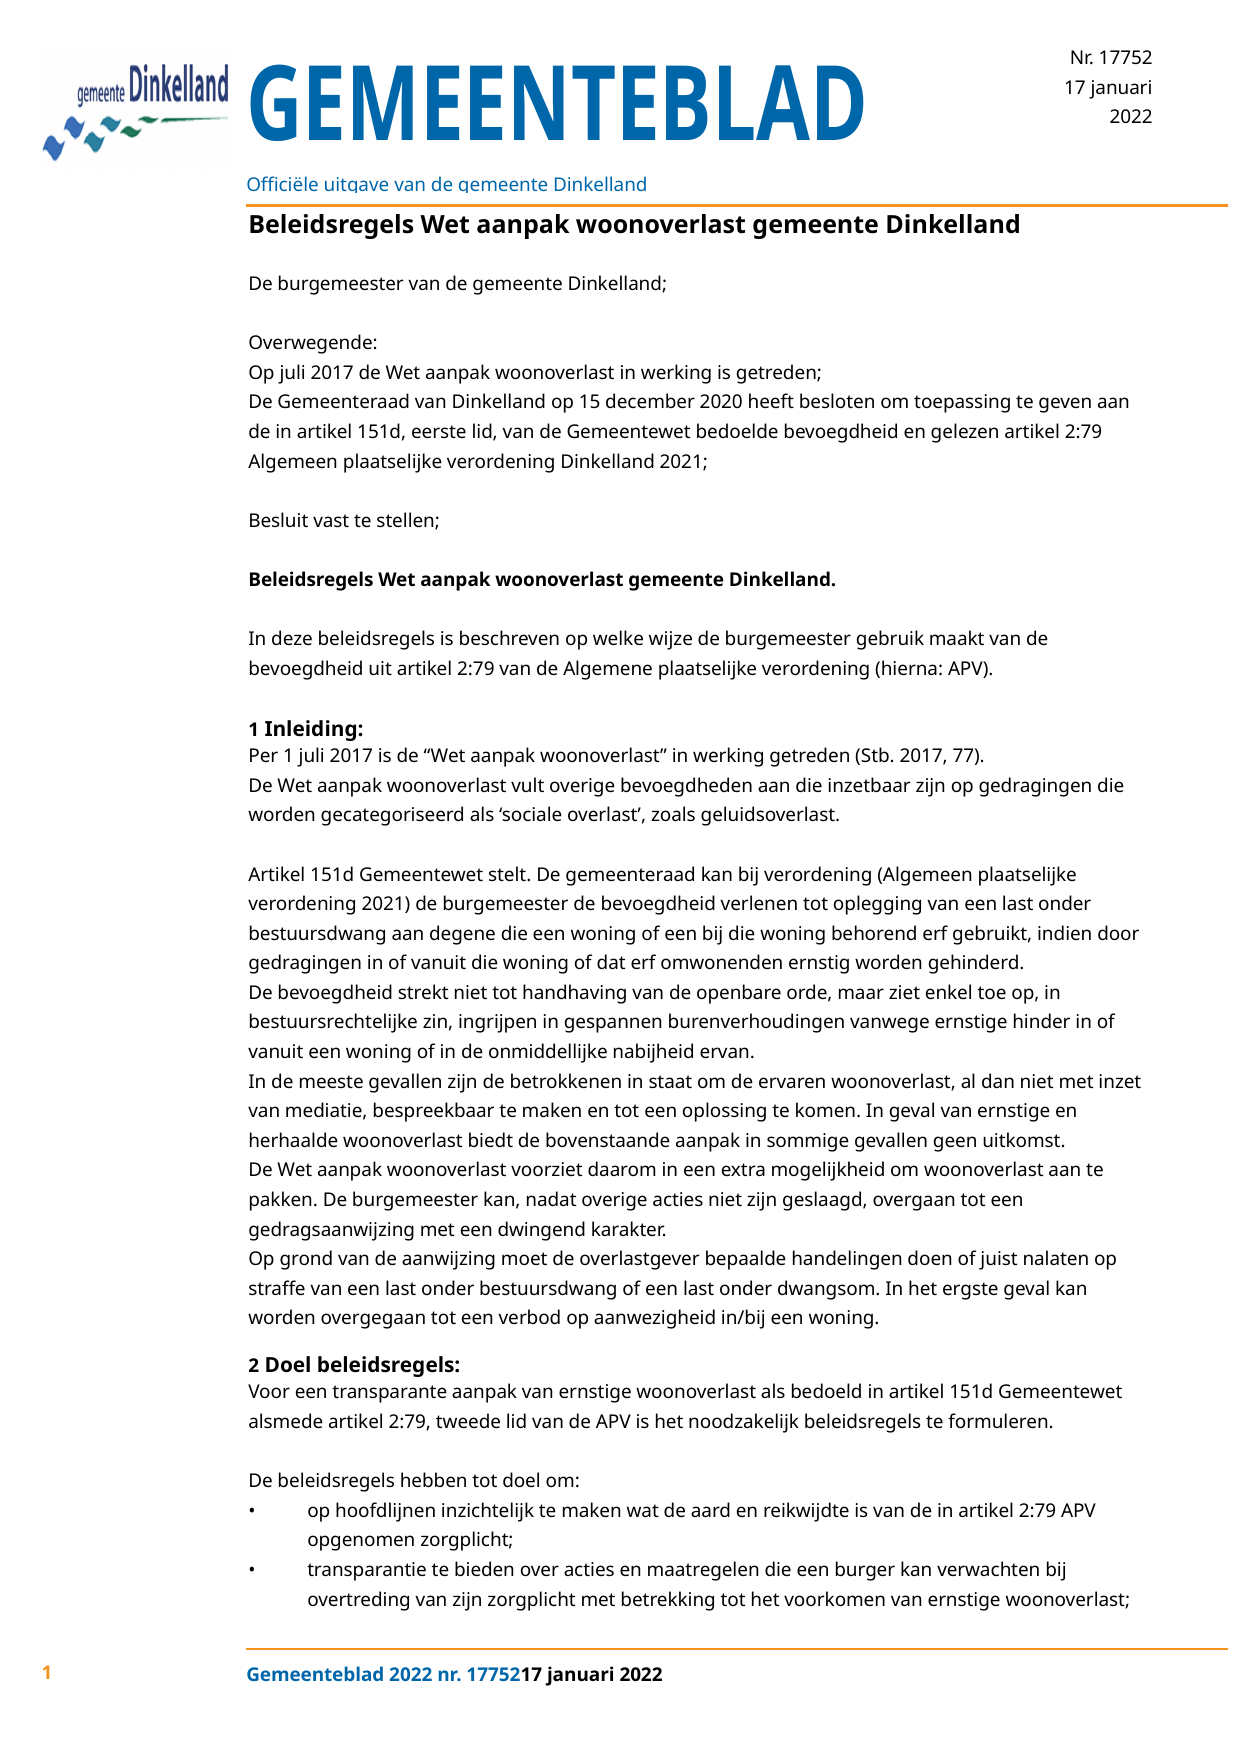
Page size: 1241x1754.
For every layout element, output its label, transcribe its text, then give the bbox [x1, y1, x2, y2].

text In de meeste gevallen zijn de betrokkenen in staat om de ervaren woonoverlast, al dan niet met inzet van mediatie, bespreekbaar te maken en tot een oplossing te komen. In geval van ernstige en herhaalde woonoverlast biedt de bovenstaande aanpak in sommige gevallen geen uitkomst. [248, 1068, 1152, 1153]
list transparantie te bieden over acties en maatregelen die een burger kan verwachten bij overtreding van zijn zorgplicht met betrekking tot het voorkomen van ernstige woonoverlast; [248, 1556, 1152, 1611]
text De beleidsregels hebben tot doel om: [248, 1467, 1152, 1493]
picture [41, 47, 231, 172]
text Per 1 juli 2017 is de “Wet aanpak woonoverlast” in werking getreden (Stb. 2017, 77). [248, 742, 1152, 768]
text De Wet aanpak woonoverlast vult overige bevoegdheden aan die inzetbaar zijn op gedragingen die worden gecategoriseerd als ‘sociale overlast’, zoals geluidsoverlast. [248, 772, 1152, 827]
text Beleidsregels Wet aanpak woonoverlast gemeente Dinkelland [248, 207, 1152, 241]
text De bevoegdheid strekt niet tot handhaving van de openbare orde, maar ziet enkel toe op, in bestuursrechtelijke zin, ingrijpen in gespannen burenverhoudingen vanwege ernstige hinder in of vanuit een woning of in de onmiddellijke nabijheid ervan. [248, 979, 1152, 1064]
text Op juli 2017 de Wet aanpak woonoverlast in werking is getreden; [248, 359, 1152, 385]
text De Wet aanpak woonoverlast voorziet daarom in een extra mogelijkheid om woonoverlast aan te pakken. De burgemeester kan, nadat overige acties niet zijn geslaagd, overgaan tot een gedragsaanwijzing met een dwingend karakter. [248, 1157, 1152, 1242]
text De Gemeenteraad van Dinkelland op 15 december 2020 heeft besloten om toepassing te geven aan de in artikel 151d, eerste lid, van de Gemeentewet bedoelde bevoegdheid en gelezen artikel 2:79 Algemeen plaatselijke verordening Dinkelland 2021; [248, 389, 1152, 473]
text 2 Doel beleidsregels: [248, 1350, 1152, 1379]
text Overwegende: [248, 329, 1152, 355]
text Artikel 151d Gemeentewet stelt. De gemeenteraad kan bij verordening (Algemeen plaatselijke verordening 2021) de burgemeester de bevoegdheid verlenen tot oplegging van een last onder bestuursdwang aan degene die een woning of een bij die woning behorend erf gebruikt, indien door gedragingen in of vanuit die woning of dat erf omwonenden ernstig worden gehinderd. [248, 861, 1152, 975]
text Op grond van de aanwijzing moet de overlastgever bepaalde handelingen doen of juist nalaten op straffe van een last onder bestuursdwang of een last onder dwangsom. In het ergste geval kan worden overgegaan tot een verbod op aanwezigheid in/bij een woning. [248, 1245, 1152, 1330]
text Besluit vast te stellen; [248, 507, 1152, 533]
text De burgemeester van de gemeente Dinkelland; [248, 270, 1152, 296]
text Beleidsregels Wet aanpak woonoverlast gemeente Dinkelland. [248, 566, 1152, 592]
text Voor een transparante aanpak van ernstige woonoverlast als bedoeld in artikel 151d Gemeentewet alsmede artikel 2:79, tweede lid van de APV is het noodzakelijk beleidsregels te formuleren. [248, 1379, 1152, 1434]
text In deze beleidsregels is beschreven op welke wijze de burgemeester gebruik maakt van de bevoegdheid uit artikel 2:79 van de Algemene plaatselijke verordening (hierna: APV). [248, 625, 1152, 681]
text 1 Inleiding: [248, 714, 1152, 742]
list op hoofdlijnen inzichtelijk te maken wat de aard en reikwijdte is van de in artikel 2:79 APV opgenomen zorgplicht; [248, 1497, 1152, 1552]
